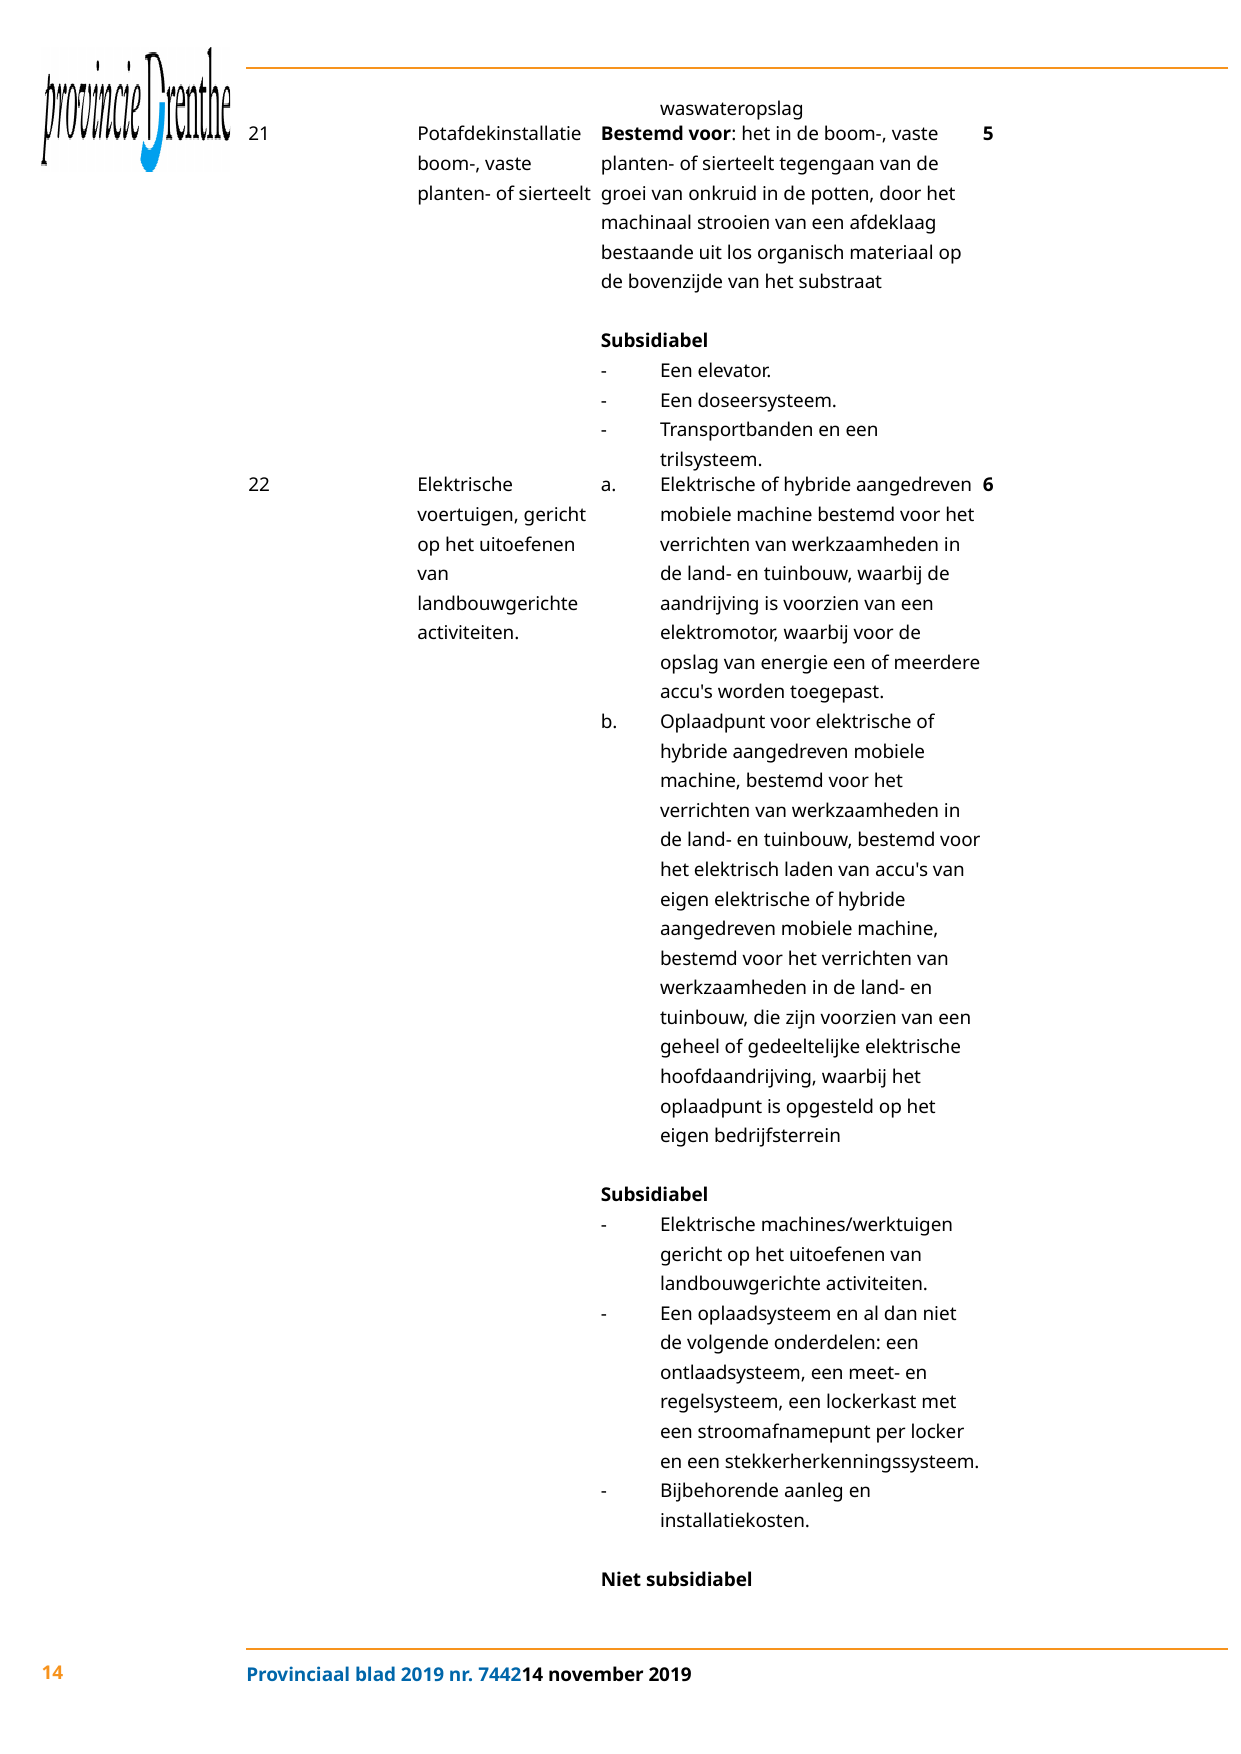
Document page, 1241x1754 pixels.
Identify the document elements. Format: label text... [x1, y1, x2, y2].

table_cell 6 [983, 472, 1152, 1592]
table_cell 22 [248, 472, 417, 1592]
table_cell 5 [983, 121, 1152, 472]
table_cell Potafdekinstallatie boom-, vaste planten- of sierteelt [417, 121, 601, 472]
picture [41, 47, 231, 172]
table_cell Bestemd voor: het in de boom-, vaste planten- of sierteelt tegengaan van de groei van onkruid in de potten, door het machinaal strooien van een afdeklaag bestaande uit los organisch materiaal op de bovenzijde van het substraat Subsidiabel Een elevator. Een doseersysteem. Transportbanden en een trilsysteem. [601, 121, 983, 472]
table_cell Elektrische of hybride aangedreven mobiele machine bestemd voor het verrichten van werkzaamheden in de land- en tuinbouw, waarbij de aandrijving is voorzien van een elektromotor, waarbij voor de opslag van energie een of meerdere accu's worden toegepast. Oplaadpunt voor elektrische of hybride aangedreven mobiele machine, bestemd voor het verrichten van werkzaamheden in de land- en tuinbouw, bestemd voor het elektrisch laden van accu's van eigen elektrische of hybride aangedreven mobiele machine, bestemd voor het verrichten van werkzaamheden in de land- en tuinbouw, die zijn voorzien van een geheel of gedeeltelijke elektrische hoofdaandrijving, waarbij het oplaadpunt is opgesteld op het eigen bedrijfsterrein Subsidiabel Elektrische machines/werktuigen gericht op het uitoefenen van landbouwgerichte activiteiten. Een oplaadsysteem en al dan niet de volgende onderdelen: een ontlaadsysteem, een meet- en regelsysteem, een lockerkast met een stroomafnamepunt per locker en een stekkerherkenningssysteem. Bijbehorende aanleg en installatiekosten. Niet subsidiabel [601, 472, 983, 1592]
table_cell [983, 95, 1152, 121]
table_cell 21 [248, 121, 417, 472]
table_cell [248, 95, 417, 121]
table_cell Elektrische voertuigen, gericht op het uitoefenen van landbouwgerichte activiteiten. [417, 472, 601, 1592]
table_cell [417, 95, 601, 121]
table_cell waswateropslag [601, 95, 983, 121]
